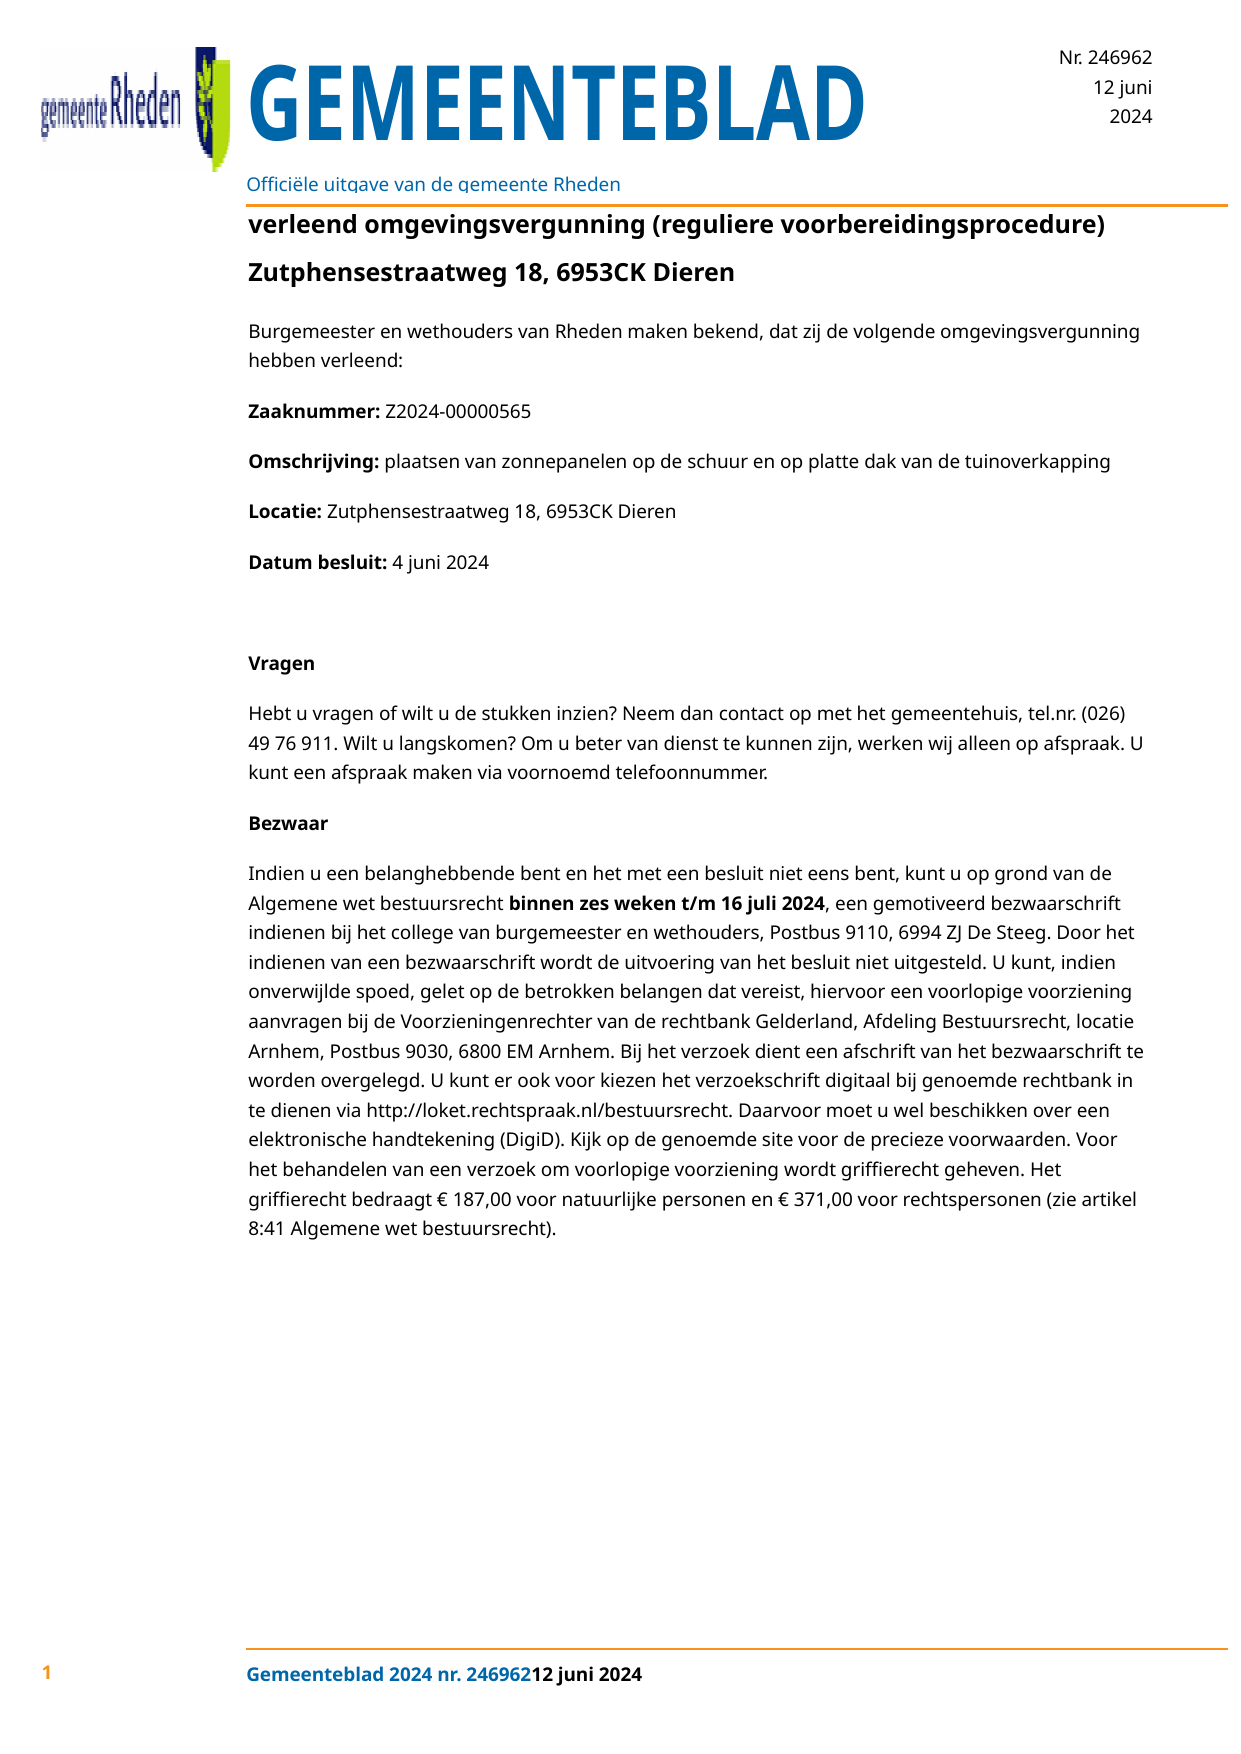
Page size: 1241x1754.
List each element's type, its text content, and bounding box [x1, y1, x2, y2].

text Bezwaar [248, 810, 1152, 836]
text Vragen [248, 650, 1152, 676]
text Indien u een belanghebbende bent en het met een besluit niet eens bent, kunt u op grond van de Algemene wet bestuursrecht binnen zes weken t/m 16 juli 2024, een gemotiveerd bezwaarschrift indienen bij het college van burgemeester en wethouders, Postbus 9110, 6994 ZJ De Steeg. Door het indienen van een bezwaarschrift wordt de uitvoering van het besluit niet uitgesteld. U kunt, indien onverwijlde spoed, gelet op de betrokken belangen dat vereist, hiervoor een voorlopige voorziening aanvragen bij de Voorzieningenrechter van de rechtbank Gelderland, Afdeling Bestuursrecht, locatie Arnhem, Postbus 9030, 6800 EM Arnhem. Bij het verzoek dient een afschrift van het bezwaarschrift te worden overgelegd. U kunt er ook voor kiezen het verzoekschrift digitaal bij genoemde rechtbank in te dienen via http://loket.rechtspraak.nl/bestuursrecht. Daarvoor moet u wel beschikken over een elektronische handtekening (DigiD). Kijk op de genoemde site voor de precieze voorwaarden. Voor het behandelen van een verzoek om voorlopige voorziening wordt griffierecht geheven. Het griffierecht bedraagt € 187,00 voor natuurlijke personen en € 371,00 voor rechtspersonen (zie artikel 8:41 Algemene wet bestuursrecht). [248, 860, 1152, 1241]
text Omschrijving: plaatsen van zonnepanelen op de schuur en op platte dak van de tuinoverkapping [248, 448, 1152, 474]
text Hebt u vragen of wilt u de stukken inzien? Neem dan contact op met het gemeentehuis, tel.nr. (026) 49 76 911. Wilt u langskomen? Om u beter van dienst te kunnen zijn, werken wij alleen op afspraak. U kunt een afspraak maken via voornoemd telefoonnummer. [248, 700, 1152, 785]
text Zaaknummer: Z2024-00000565 [248, 398, 1152, 424]
text Burgemeester en wethouders van Rheden maken bekend, dat zij de volgende omgevingsvergunning hebben verleend: [248, 318, 1152, 373]
picture [41, 47, 231, 172]
text Locatie: Zutphensestraatweg 18, 6953CK Dieren [248, 499, 1152, 524]
text Datum besluit: 4 juni 2024 [248, 549, 1152, 575]
text verleend omgevingsvergunning (reguliere voorbereidingsprocedure) Zutphensestraatweg 18, 6953CK Dieren [248, 207, 1152, 288]
